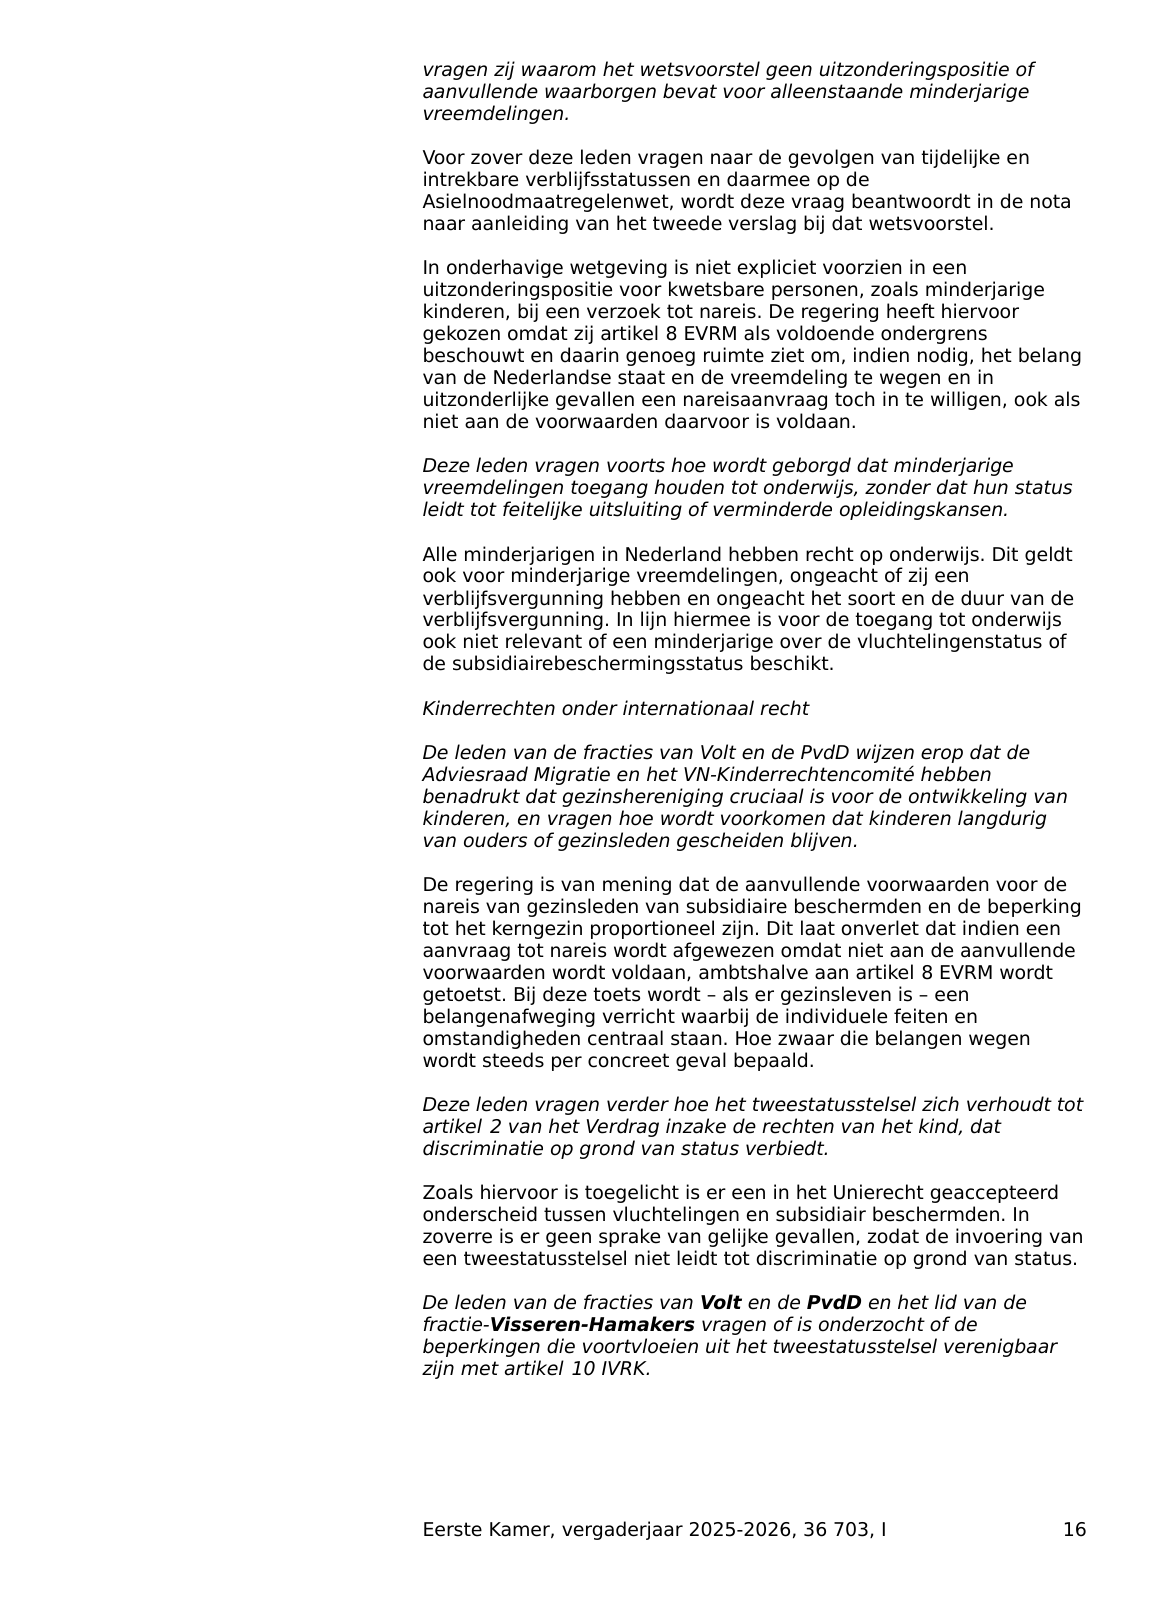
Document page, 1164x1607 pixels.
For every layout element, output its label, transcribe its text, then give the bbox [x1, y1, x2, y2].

text vragen zij waarom het wetsvoorstel geen uitzonderingspositie of aanvullende waarborgen bevat voor alleenstaande minderjarige vreemdelingen. [422, 59, 1087, 125]
text Alle minderjarigen in Nederland hebben recht op onderwijs. Dit geldt ook voor minderjarige vreemdelingen, ongeacht of zij een verblijfsvergunning hebben en ongeacht het soort en de duur van de verblijfsvergunning. In lijn hiermee is voor de toegang tot onderwijs ook niet relevant of een minderjarige over de vluchtelingenstatus of de subsidiairebeschermingsstatus beschikt. [422, 543, 1087, 675]
subtitle Kinderrechten onder internationaal recht [422, 697, 1087, 719]
text De leden van de fracties van Volt en de PvdD wijzen erop dat de Adviesraad Migratie en het VN-Kinderrechtencomité hebben benadrukt dat gezinshereniging cruciaal is voor de ontwikkeling van kinderen, en vragen hoe wordt voorkomen dat kinderen langdurig van ouders of gezinsleden gescheiden blijven. [422, 742, 1087, 852]
text Voor zover deze leden vragen naar de gevolgen van tijdelijke en intrekbare verblijfsstatussen en daarmee op de Asielnoodmaatregelenwet, wordt deze vraag beantwoordt in de nota naar aanleiding van het tweede verslag bij dat wetsvoorstel. [422, 147, 1087, 235]
text De regering is van mening dat de aanvullende voorwaarden voor de nareis van gezinsleden van subsidiaire beschermden en de beperking tot het kerngezin proportioneel zijn. Dit laat onverlet dat indien een aanvraag tot nareis wordt afgewezen omdat niet aan de aanvullende voorwaarden wordt voldaan, ambtshalve aan artikel 8 EVRM wordt getoetst. Bij deze toets wordt – als er gezinsleven is – een belangenafweging verricht waarbij de individuele feiten en omstandigheden centraal staan. Hoe zwaar die belangen wegen wordt steeds per concreet geval bepaald. [422, 874, 1087, 1072]
text In onderhavige wetgeving is niet expliciet voorzien in een uitzonderingspositie voor kwetsbare personen, zoals minderjarige kinderen, bij een verzoek tot nareis. De regering heeft hiervoor gekozen omdat zij artikel 8 EVRM als voldoende ondergrens beschouwt en daarin genoeg ruimte ziet om, indien nodig, het belang van de Nederlandse staat en de vreemdeling te wegen en in uitzonderlijke gevallen een nareisaanvraag toch in te willigen, ook als niet aan de voorwaarden daarvoor is voldaan. [422, 257, 1087, 433]
text Zoals hiervoor is toegelicht is er een in het Unierecht geaccepteerd onderscheid tussen vluchtelingen en subsidiair beschermden. In zoverre is er geen sprake van gelijke gevallen, zodat de invoering van een tweestatusstelsel niet leidt tot discriminatie op grond van status. [422, 1182, 1087, 1270]
text De leden van de fracties van Volt en de PvdD en het lid van de fractie-Visseren-Hamakers vragen of is onderzocht of de beperkingen die voortvloeien uit het tweestatusstelsel verenigbaar zijn met artikel 10 IVRK. [422, 1292, 1087, 1380]
text Deze leden vragen verder hoe het tweestatusstelsel zich verhoudt tot artikel 2 van het Verdrag inzake de rechten van het kind, dat discriminatie op grond van status verbiedt. [422, 1094, 1087, 1160]
text Deze leden vragen voorts hoe wordt geborgd dat minderjarige vreemdelingen toegang houden tot onderwijs, zonder dat hun status leidt tot feitelijke uitsluiting of verminderde opleidingskansen. [422, 455, 1087, 521]
